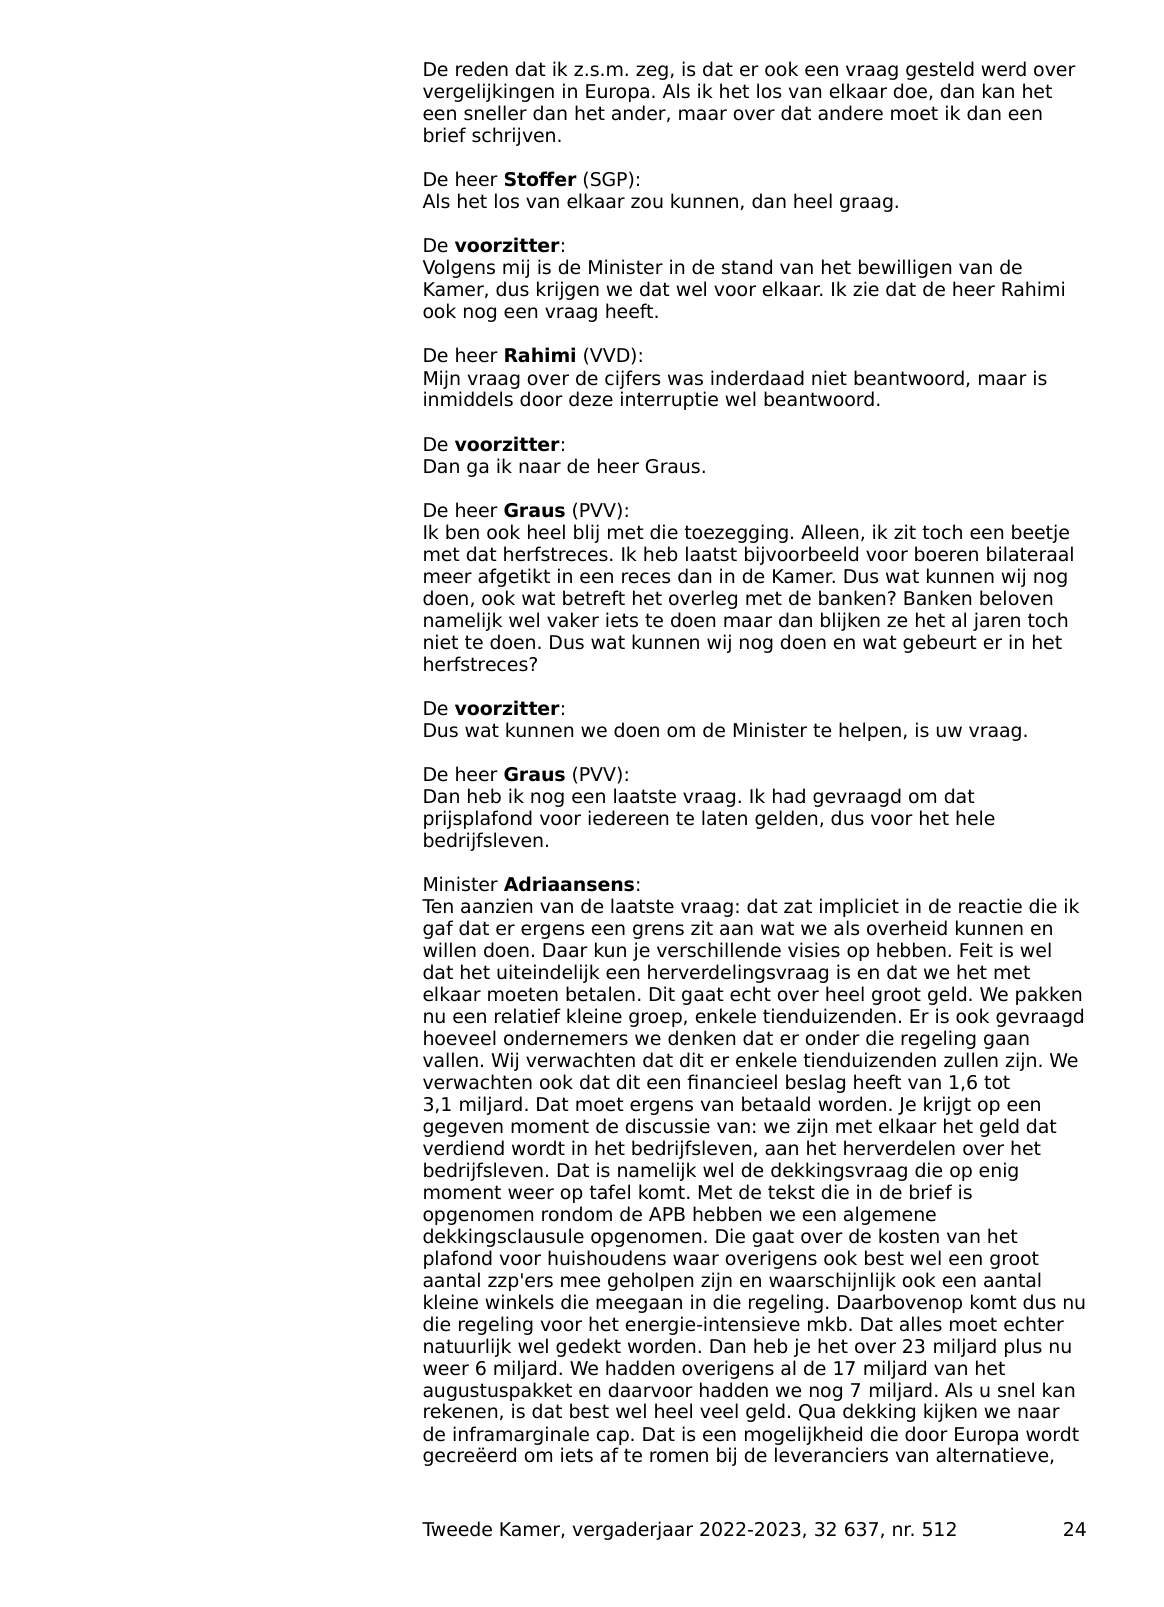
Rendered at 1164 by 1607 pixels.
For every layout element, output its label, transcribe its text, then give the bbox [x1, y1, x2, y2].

text De voorzitter: [422, 235, 1087, 257]
text Als het los van elkaar zou kunnen, dan heel graag. [422, 191, 1087, 213]
text De heer Graus (PVV): [422, 500, 1087, 522]
text Volgens mij is de Minister in de stand van het bewilligen van de Kamer, dus krijgen we dat wel voor elkaar. Ik zie dat de heer Rahimi ook nog een vraag heeft. [422, 257, 1087, 323]
text De heer Rahimi (VVD): [422, 345, 1087, 367]
text De voorzitter: [422, 698, 1087, 720]
text Minister Adriaansens: [422, 874, 1087, 896]
text De reden dat ik z.s.m. zeg, is dat er ook een vraag gesteld werd over vergelijkingen in Europa. Als ik het los van elkaar doe, dan kan het een sneller dan het ander, maar over dat andere moet ik dan een brief schrijven. [422, 59, 1087, 147]
text De heer Graus (PVV): [422, 764, 1087, 786]
text De heer Stoffer (SGP): [422, 169, 1087, 191]
text Mijn vraag over de cijfers was inderdaad niet beantwoord, maar is inmiddels door deze interruptie wel beantwoord. [422, 367, 1087, 411]
text Dan ga ik naar de heer Graus. [422, 456, 1087, 477]
text Dan heb ik nog een laatste vraag. Ik had gevraagd om dat prijsplafond voor iedereen te laten gelden, dus voor het hele bedrijfsleven. [422, 786, 1087, 852]
text De voorzitter: [422, 433, 1087, 456]
text Dus wat kunnen we doen om de Minister te helpen, is uw vraag. [422, 720, 1087, 742]
text Ten aanzien van de laatste vraag: dat zat impliciet in de reactie die ik gaf dat er ergens een grens zit aan wat we als overheid kunnen en willen doen. Daar kun je verschillende visies op hebben. Feit is wel dat het uiteindelijk een herverdelingsvraag is en dat we het met elkaar moeten betalen. Dit gaat echt over heel groot geld. We pakken nu een relatief kleine groep, enkele tienduizenden. Er is ook gevraagd hoeveel ondernemers we denken dat er onder die regeling gaan vallen. Wij verwachten dat dit er enkele tienduizenden zullen zijn. We verwachten ook dat dit een financieel beslag heeft van 1,6 tot 3,1 miljard. Dat moet ergens van betaald worden. Je krijgt op een gegeven moment de discussie van: we zijn met elkaar het geld dat verdiend wordt in het bedrijfsleven, aan het herverdelen over het bedrijfsleven. Dat is namelijk wel de dekkingsvraag die op enig moment weer op tafel komt. Met de tekst die in de brief is opgenomen rondom de APB hebben we een algemene dekkingsclausule opgenomen. Die gaat over de kosten van het plafond voor huishoudens waar overigens ook best wel een groot aantal zzp'ers mee geholpen zijn en waarschijnlijk ook een aantal kleine winkels die meegaan in die regeling. Daarbovenop komt dus nu die regeling voor het energie-intensieve mkb. Dat alles moet echter natuurlijk wel gedekt worden. Dan heb je het over 23 miljard plus nu weer 6 miljard. We hadden overigens al de 17 miljard van het augustuspakket en daarvoor hadden we nog 7 miljard. Als u snel kan rekenen, is dat best wel heel veel geld. Qua dekking kijken we naar de inframarginale cap. Dat is een mogelijkheid die door Europa wordt gecreëerd om iets af te romen bij de leveranciers van alternatieve, [422, 896, 1087, 1467]
text Ik ben ook heel blij met die toezegging. Alleen, ik zit toch een beetje met dat herfstreces. Ik heb laatst bijvoorbeeld voor boeren bilateraal meer afgetikt in een reces dan in de Kamer. Dus wat kunnen wij nog doen, ook wat betreft het overleg met de banken? Banken beloven namelijk wel vaker iets te doen maar dan blijken ze het al jaren toch niet te doen. Dus wat kunnen wij nog doen en wat gebeurt er in het herfstreces? [422, 522, 1087, 676]
